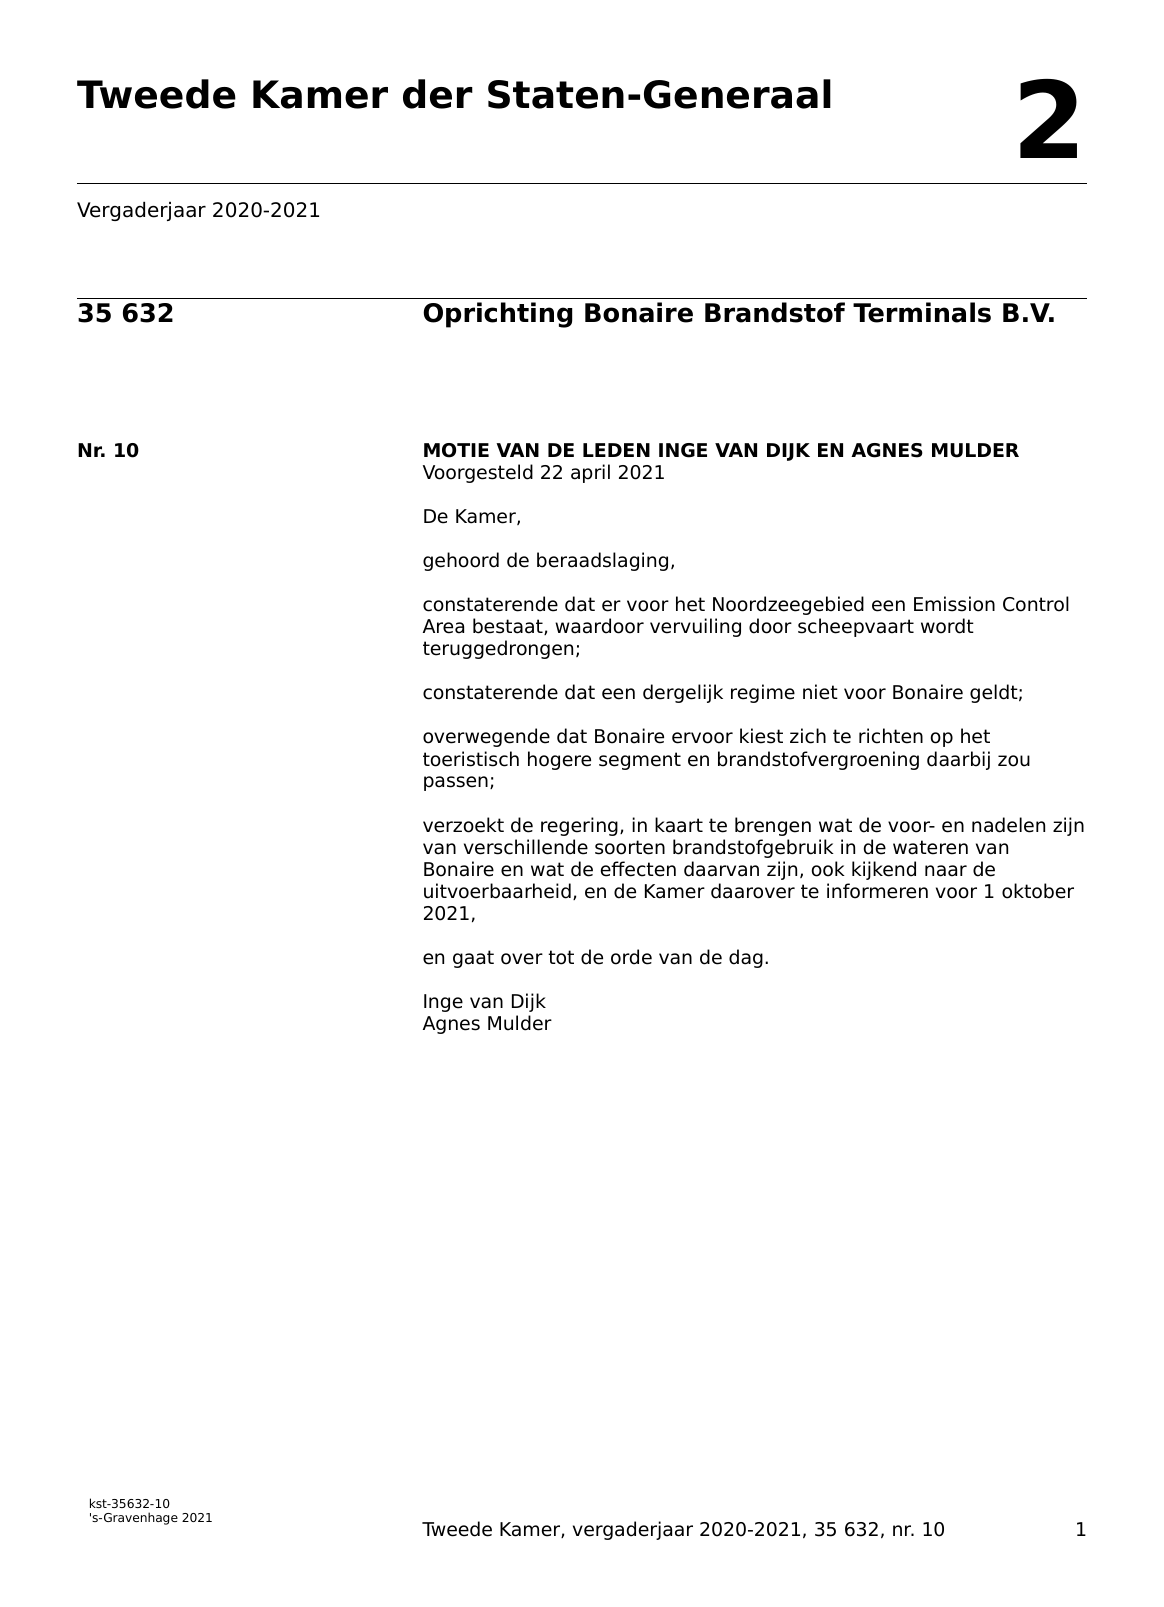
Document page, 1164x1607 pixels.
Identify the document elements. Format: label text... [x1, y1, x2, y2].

text constaterende dat er voor het Noordzeegebied een Emission Control Area bestaat, waardoor vervuiling door scheepvaart wordt teruggedrongen; [422, 594, 1087, 660]
subtitle Nr. 10 MOTIE VAN DE LEDEN INGE VAN DIJK EN AGNES MULDER [77, 440, 1087, 462]
text Inge van Dijk [422, 991, 1087, 1013]
text Agnes Mulder [422, 1013, 1087, 1035]
text verzoekt de regering, in kaart te brengen wat de voor- en nadelen zijn van verschillende soorten brandstofgebruik in de wateren van Bonaire en wat de effecten daarvan zijn, ook kijkend naar de uitvoerbaarheid, en de Kamer daarover te informeren voor 1 oktober 2021, [422, 814, 1087, 924]
text en gaat over tot de orde van de dag. [422, 947, 1087, 969]
table_header Tweede Kamer der Staten-Generaal [77, 59, 886, 183]
text gehoord de beraadslaging, [422, 550, 1087, 572]
text De Kamer, [422, 506, 1087, 528]
text 's-Gravenhage 2021 [88, 1511, 323, 1525]
text overwegende dat Bonaire ervoor kiest zich te richten op het toeristisch hogere segment en brandstofvergroening daarbij zou passen; [422, 726, 1087, 792]
subtitle 35 632 Oprichting Bonaire Brandstof Terminals B.V. [77, 299, 1087, 329]
table_cell Vergaderjaar 2020-2021 [77, 184, 1087, 298]
text Voorgesteld 22 april 2021 [422, 462, 1087, 484]
table_header 2 [886, 59, 1087, 183]
text kst-35632-10 [88, 1497, 323, 1511]
text constaterende dat een dergelijk regime niet voor Bonaire geldt; [422, 682, 1087, 704]
